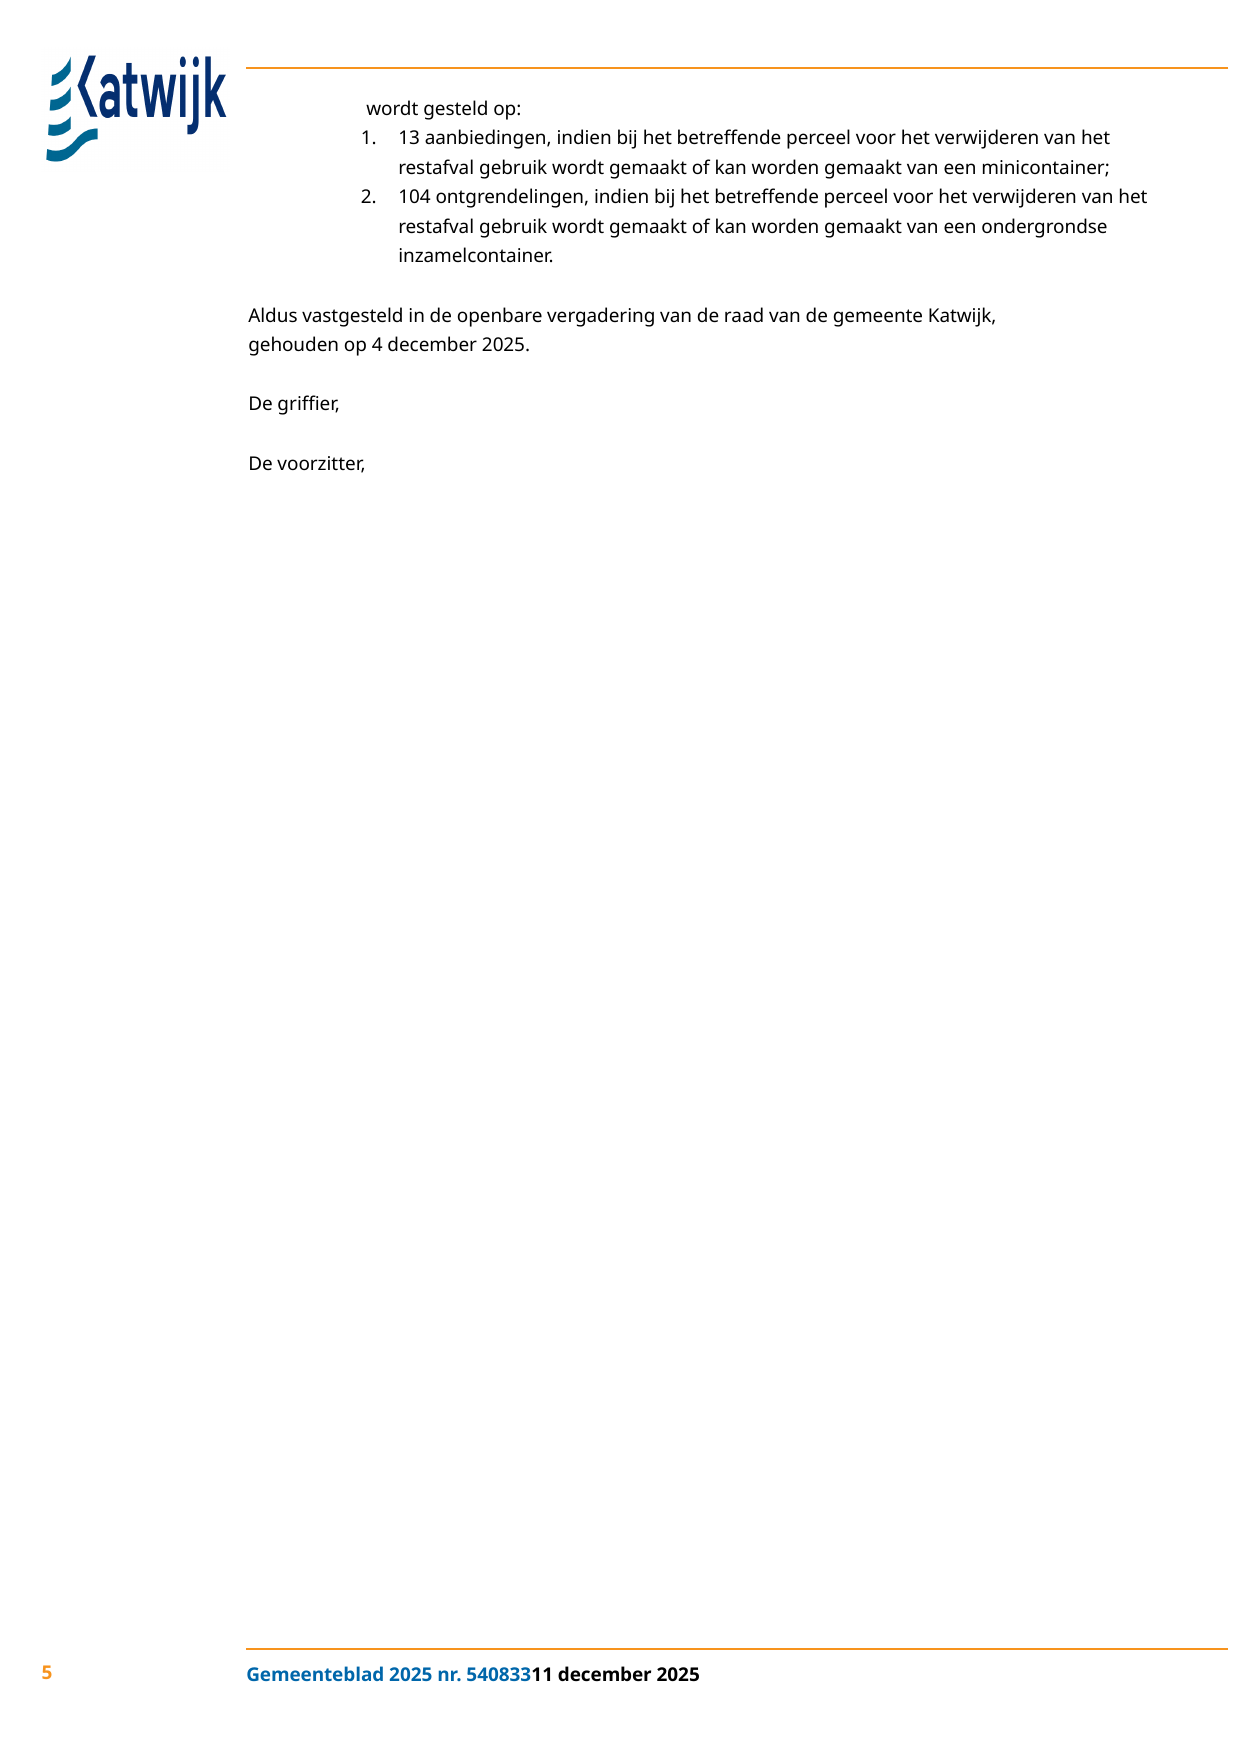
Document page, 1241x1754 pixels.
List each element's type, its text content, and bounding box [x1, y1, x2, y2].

picture [41, 47, 231, 172]
list wordt gesteld op: [307, 95, 1152, 121]
list 13 aanbiedingen, indien bij het betreffende perceel voor het verwijderen van het restafval gebruik wordt gemaakt of kan worden gemaakt van een minicontainer; [361, 124, 1152, 180]
text Aldus vastgesteld in de openbare vergadering van de raad van de gemeente Katwijk, [248, 302, 1152, 328]
text De griffier, [248, 391, 1152, 416]
text De voorzitter, [248, 450, 1152, 476]
text gehouden op 4 december 2025. [248, 331, 1152, 357]
list 104 ontgrendelingen, indien bij het betreffende perceel voor het verwijderen van het restafval gebruik wordt gemaakt of kan worden gemaakt van een ondergrondse inzamelcontainer. [361, 183, 1152, 268]
